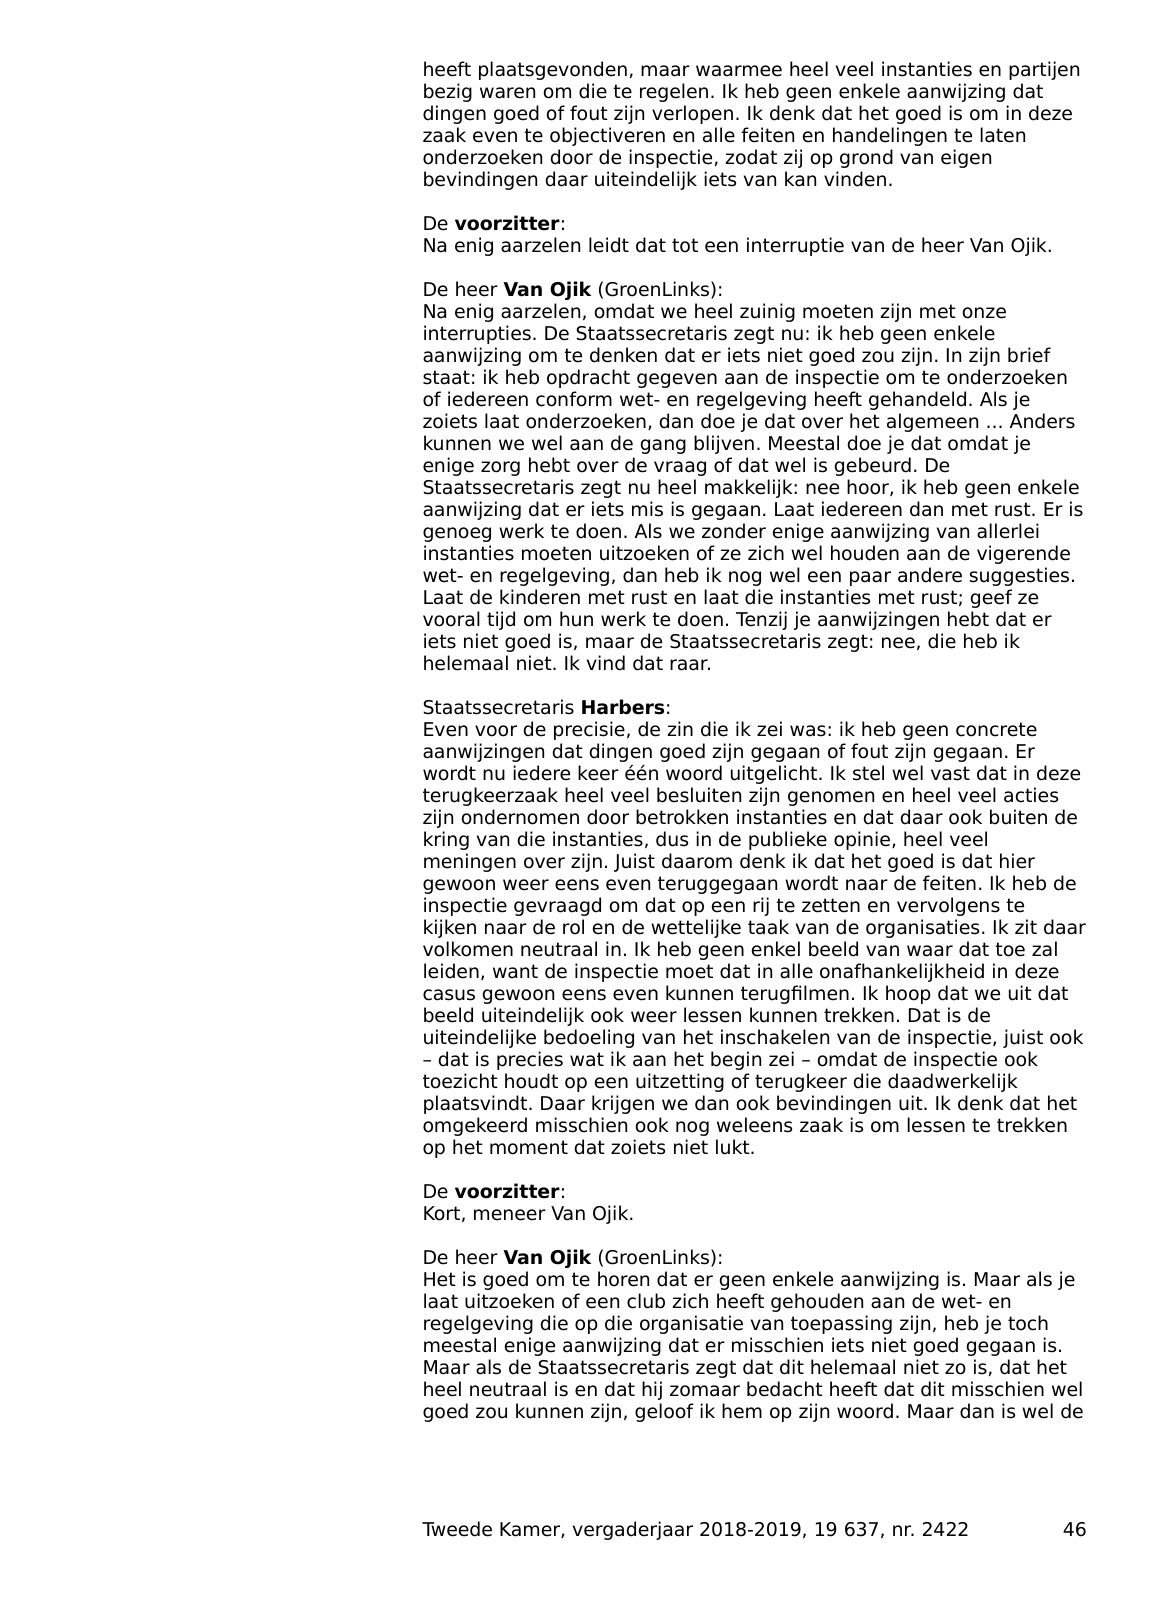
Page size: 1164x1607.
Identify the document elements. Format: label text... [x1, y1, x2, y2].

text Kort, meneer Van Ojik. [422, 1203, 1087, 1225]
text Na enig aarzelen, omdat we heel zuinig moeten zijn met onze interrupties. De Staatssecretaris zegt nu: ik heb geen enkele aanwijzing om te denken dat er iets niet goed zou zijn. In zijn brief staat: ik heb opdracht gegeven aan de inspectie om te onderzoeken of iedereen conform wet- en regelgeving heeft gehandeld. Als je zoiets laat onderzoeken, dan doe je dat over het algemeen ... Anders kunnen we wel aan de gang blijven. Meestal doe je dat omdat je enige zorg hebt over de vraag of dat wel is gebeurd. De Staatssecretaris zegt nu heel makkelijk: nee hoor, ik heb geen enkele aanwijzing dat er iets mis is gegaan. Laat iedereen dan met rust. Er is genoeg werk te doen. Als we zonder enige aanwijzing van allerlei instanties moeten uitzoeken of ze zich wel houden aan de vigerende wet- en regelgeving, dan heb ik nog wel een paar andere suggesties. Laat de kinderen met rust en laat die instanties met rust; geef ze vooral tijd om hun werk te doen. Tenzij je aanwijzingen hebt dat er iets niet goed is, maar de Staatssecretaris zegt: nee, die heb ik helemaal niet. Ik vind dat raar. [422, 301, 1087, 675]
text Het is goed om te horen dat er geen enkele aanwijzing is. Maar als je laat uitzoeken of een club zich heeft gehouden aan de wet- en regelgeving die op die organisatie van toepassing zijn, heb je toch meestal enige aanwijzing dat er misschien iets niet goed gegaan is. Maar als de Staatssecretaris zegt dat dit helemaal niet zo is, dat het heel neutraal is en dat hij zomaar bedacht heeft dat dit misschien wel goed zou kunnen zijn, geloof ik hem op zijn woord. Maar dan is wel de [422, 1269, 1087, 1423]
text heeft plaatsgevonden, maar waarmee heel veel instanties en partijen bezig waren om die te regelen. Ik heb geen enkele aanwijzing dat dingen goed of fout zijn verlopen. Ik denk dat het goed is om in deze zaak even te objectiveren en alle feiten en handelingen te laten onderzoeken door de inspectie, zodat zij op grond van eigen bevindingen daar uiteindelijk iets van kan vinden. [422, 59, 1087, 191]
text De heer Van Ojik (GroenLinks): [422, 1247, 1087, 1269]
text De voorzitter: [422, 213, 1087, 235]
text Na enig aarzelen leidt dat tot een interruptie van de heer Van Ojik. [422, 235, 1087, 257]
text De voorzitter: [422, 1181, 1087, 1203]
text De heer Van Ojik (GroenLinks): [422, 279, 1087, 301]
text Even voor de precisie, de zin die ik zei was: ik heb geen concrete aanwijzingen dat dingen goed zijn gegaan of fout zijn gegaan. Er wordt nu iedere keer één woord uitgelicht. Ik stel wel vast dat in deze terugkeerzaak heel veel besluiten zijn genomen en heel veel acties zijn ondernomen door betrokken instanties en dat daar ook buiten de kring van die instanties, dus in de publieke opinie, heel veel meningen over zijn. Juist daarom denk ik dat het goed is dat hier gewoon weer eens even teruggegaan wordt naar de feiten. Ik heb de inspectie gevraagd om dat op een rij te zetten en vervolgens te kijken naar de rol en de wettelijke taak van de organisaties. Ik zit daar volkomen neutraal in. Ik heb geen enkel beeld van waar dat toe zal leiden, want de inspectie moet dat in alle onafhankelijkheid in deze casus gewoon eens even kunnen terugfilmen. Ik hoop dat we uit dat beeld uiteindelijk ook weer lessen kunnen trekken. Dat is de uiteindelijke bedoeling van het inschakelen van de inspectie, juist ook – dat is precies wat ik aan het begin zei – omdat de inspectie ook toezicht houdt op een uitzetting of terugkeer die daadwerkelijk plaatsvindt. Daar krijgen we dan ook bevindingen uit. Ik denk dat het omgekeerd misschien ook nog weleens zaak is om lessen te trekken op het moment dat zoiets niet lukt. [422, 719, 1087, 1159]
text Staatssecretaris Harbers: [422, 697, 1087, 719]
